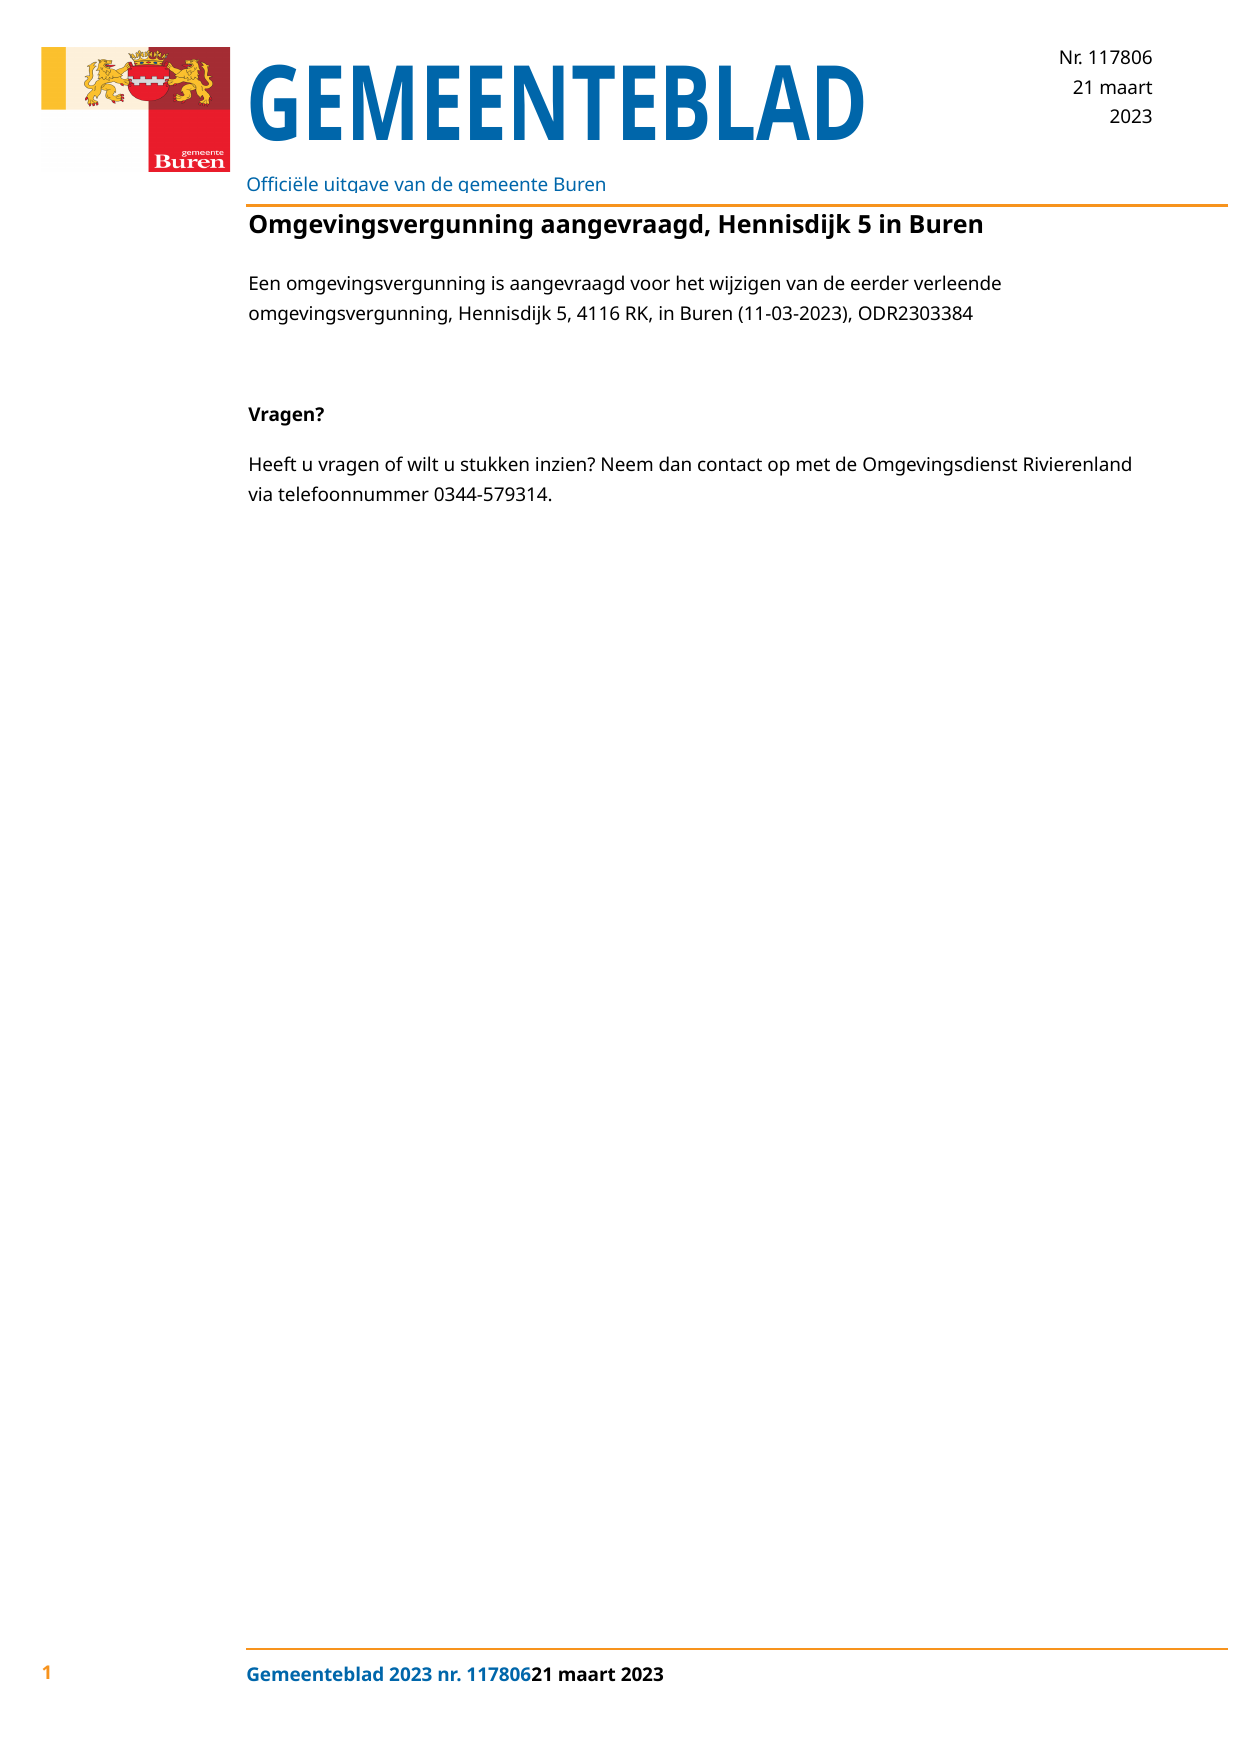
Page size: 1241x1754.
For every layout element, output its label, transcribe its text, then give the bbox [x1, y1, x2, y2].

text Vragen? [248, 401, 1152, 426]
text Heeft u vragen of wilt u stukken inzien? Neem dan contact op met de Omgevingsdienst Rivierenland via telefoonnummer 0344-579314. [248, 451, 1152, 506]
text Een omgevingsvergunning is aangevraagd voor het wijzigen van de eerder verleende omgevingsvergunning, Hennisdijk 5, 4116 RK, in Buren (11-03-2023), ODR2303384 [248, 270, 1152, 326]
picture [41, 47, 231, 172]
text Omgevingsvergunning aangevraagd, Hennisdijk 5 in Buren [248, 207, 1152, 241]
